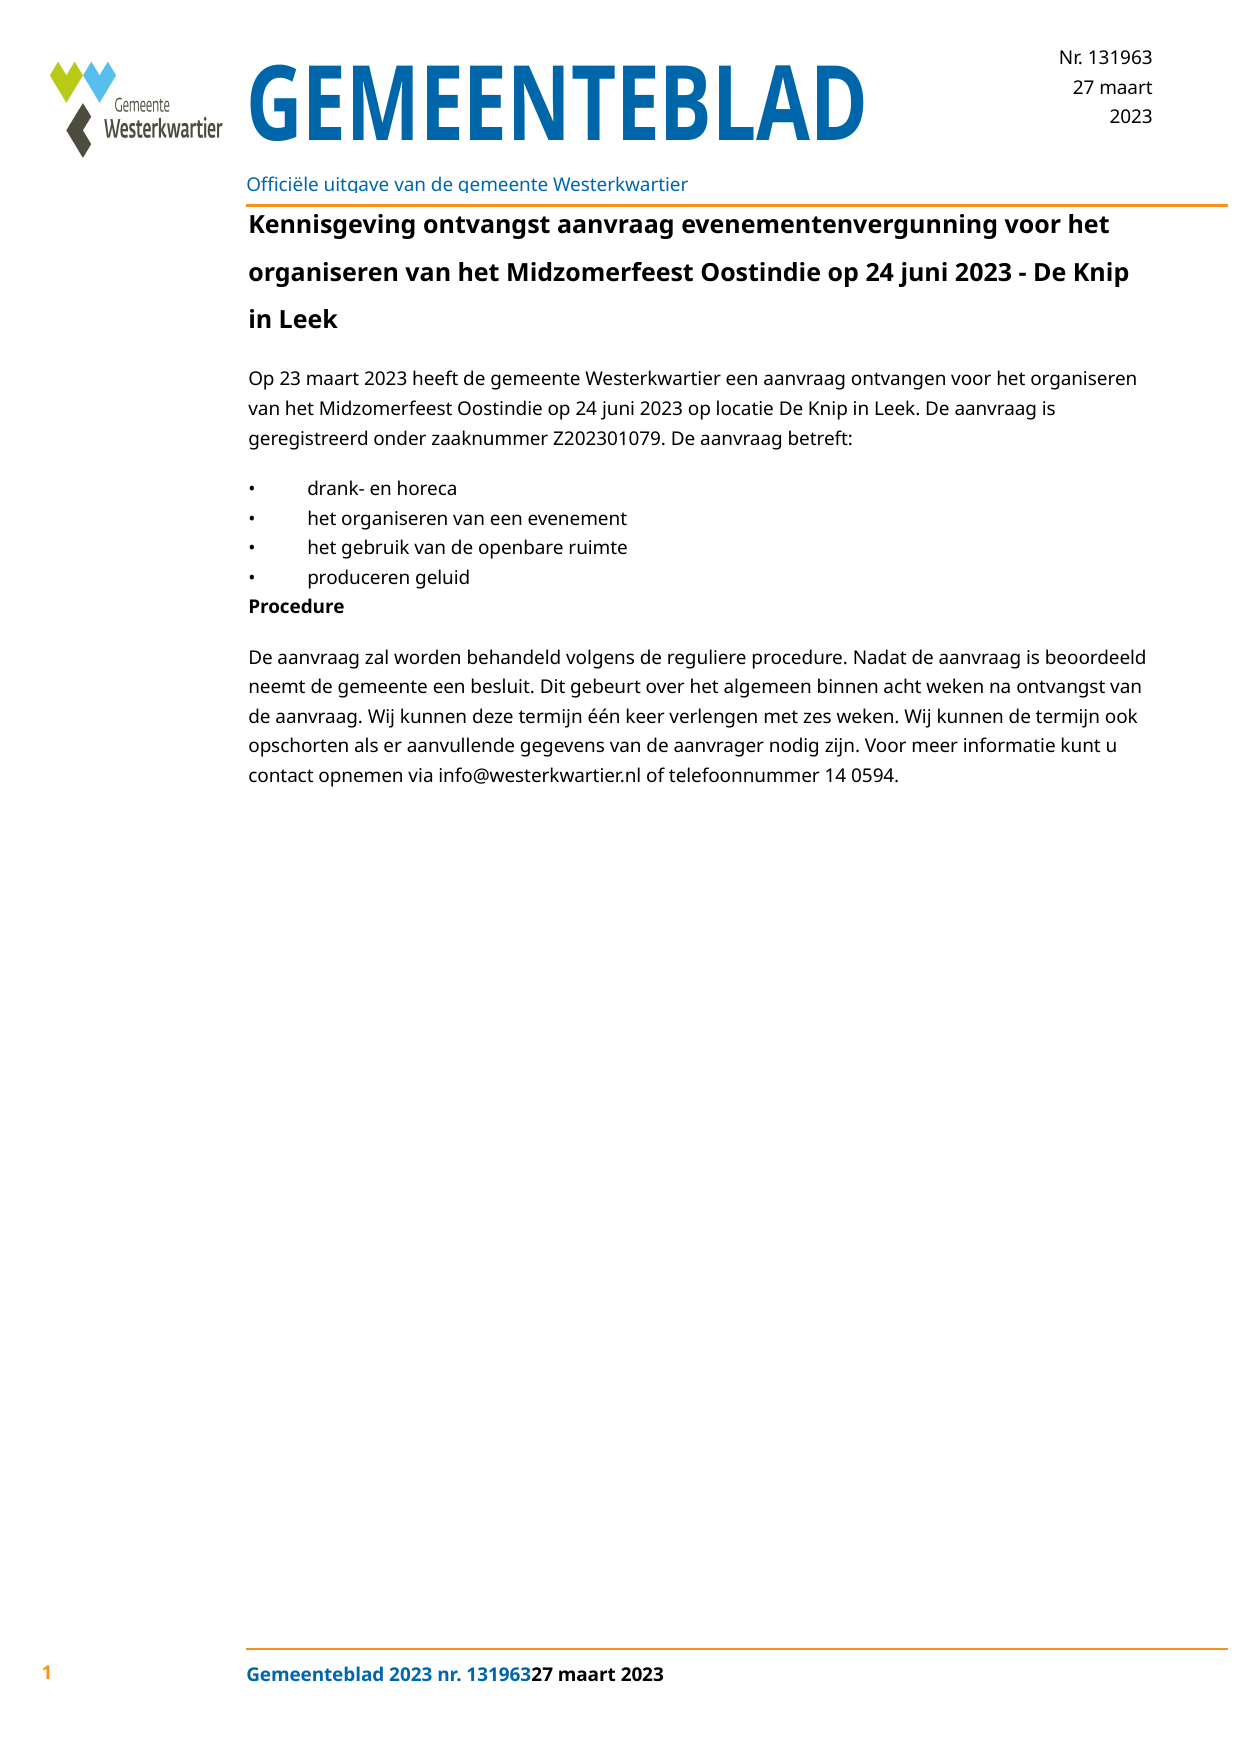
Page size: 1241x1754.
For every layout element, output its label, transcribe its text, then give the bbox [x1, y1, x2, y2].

text Procedure [248, 593, 1152, 619]
list drank- en horeca [248, 475, 1152, 501]
list het organiseren van een evenement [248, 505, 1152, 530]
picture [41, 47, 231, 172]
text De aanvraag zal worden behandeld volgens de reguliere procedure. Nadat de aanvraag is beoordeeld neemt de gemeente een besluit. Dit gebeurt over het algemeen binnen acht weken na ontvangst van de aanvraag. Wij kunnen deze termijn één keer verlengen met zes weken. Wij kunnen de termijn ook opschorten als er aanvullende gegevens van de aanvrager nodig zijn. Voor meer informatie kunt u contact opnemen via info@westerkwartier.nl of telefoonnummer 14 0594. [248, 644, 1152, 788]
text Kennisgeving ontvangst aanvraag evenementenvergunning voor het organiseren van het Midzomerfeest Oostindie op 24 juni 2023 - De Knip in Leek [248, 207, 1152, 336]
text Op 23 maart 2023 heeft de gemeente Westerkwartier een aanvraag ontvangen voor het organiseren van het Midzomerfeest Oostindie op 24 juni 2023 op locatie De Knip in Leek. De aanvraag is geregistreerd onder zaaknummer Z202301079. De aanvraag betreft: [248, 366, 1152, 450]
list produceren geluid [248, 564, 1152, 589]
list het gebruik van de openbare ruimte [248, 534, 1152, 560]
